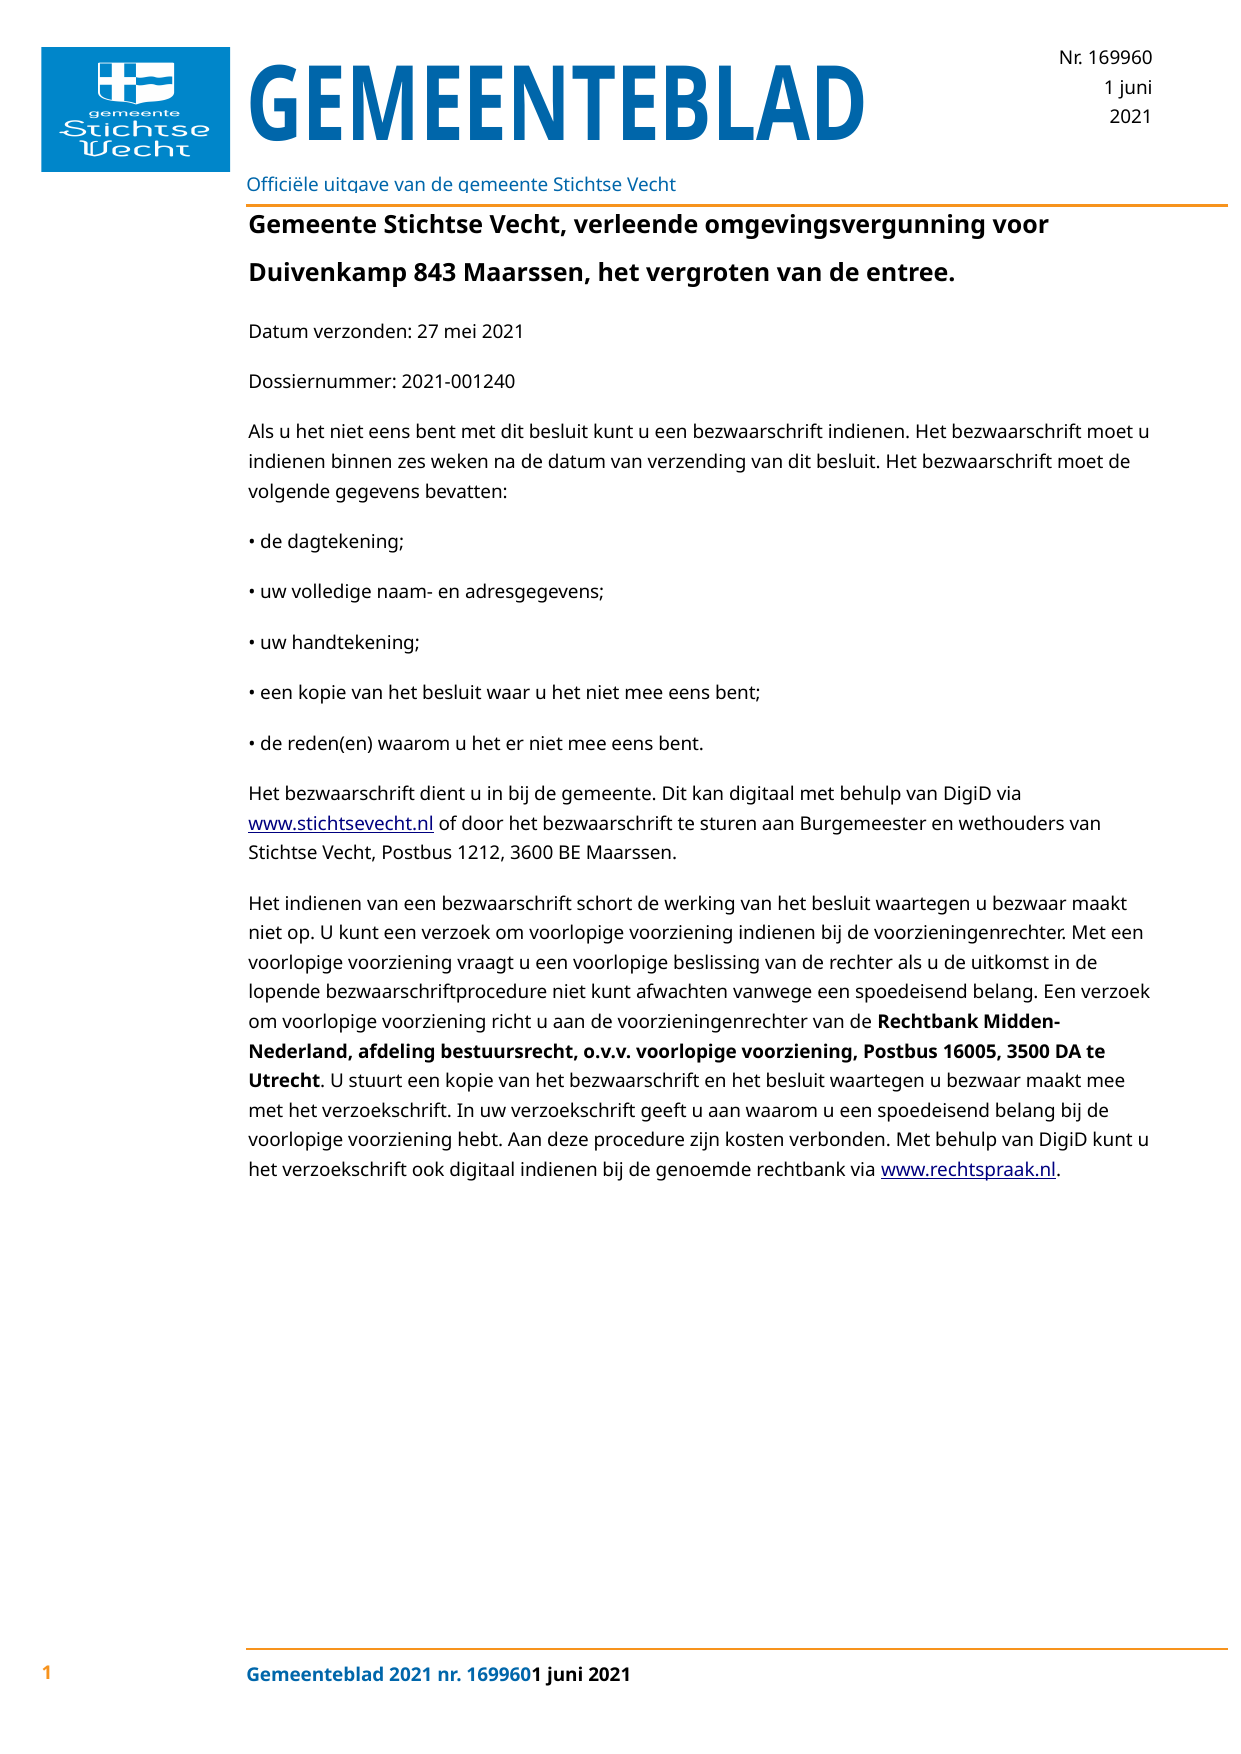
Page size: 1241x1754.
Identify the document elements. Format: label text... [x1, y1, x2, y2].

picture [137, 63, 174, 103]
text • de dagtekening; [248, 528, 1152, 554]
picture [99, 63, 135, 101]
text • de reden(en) waarom u het er niet mee eens bent. [248, 730, 1152, 756]
text • uw handtekening; [248, 629, 1152, 655]
text Datum verzonden: 27 mei 2021 [248, 318, 1152, 344]
text Dossiernummer: 2021-001240 [248, 368, 1152, 394]
text Gemeente Stichtse Vecht, verleende omgevingsvergunning voor Duivenkamp 843 Maarssen, het vergroten van de entree. [248, 207, 1152, 288]
text • een kopie van het besluit waar u het niet mee eens bent; [248, 679, 1152, 705]
text Het bezwaarschrift dient u in bij de gemeente. Dit kan digitaal met behulp van DigiD via www.stichtsevecht.nl of door het bezwaarschrift te sturen aan Burgemeester en wethouders van Stichtse Vecht, Postbus 1212, 3600 BE Maarssen. [248, 780, 1152, 865]
text • uw volledige naam- en adresgegevens; [248, 579, 1152, 604]
text Het indienen van een bezwaarschrift schort de werking van het besluit waartegen u bezwaar maakt niet op. U kunt een verzoek om voorlopige voorziening indienen bij de voorzieningenrechter. Met een voorlopige voorziening vraagt u een voorlopige beslissing van de rechter als u de uitkomst in de lopende bezwaarschriftprocedure niet kunt afwachten vanwege een spoedeisend belang. Een verzoek om voorlopige voorziening richt u aan de voorzieningenrechter van de Rechtbank Midden-Nederland, afdeling bestuursrecht, o.v.v. voorlopige voorziening, Postbus 16005, 3500 DA te Utrecht. U stuurt een kopie van het bezwaarschrift en het besluit waartegen u bezwaar maakt mee met het verzoekschrift. In uw verzoekschrift geeft u aan waarom u een spoedeisend belang bij de voorlopige voorziening hebt. Aan deze procedure zijn kosten verbonden. Met behulp van DigiD kunt u het verzoekschrift ook digitaal indienen bij de genoemde rechtbank via www.rechtspraak.nl. [248, 890, 1152, 1182]
text Als u het niet eens bent met dit besluit kunt u een bezwaarschrift indienen. Het bezwaarschrift moet u indienen binnen zes weken na de datum van verzending van dit besluit. Het bezwaarschrift moet de volgende gegevens bevatten: [248, 419, 1152, 504]
